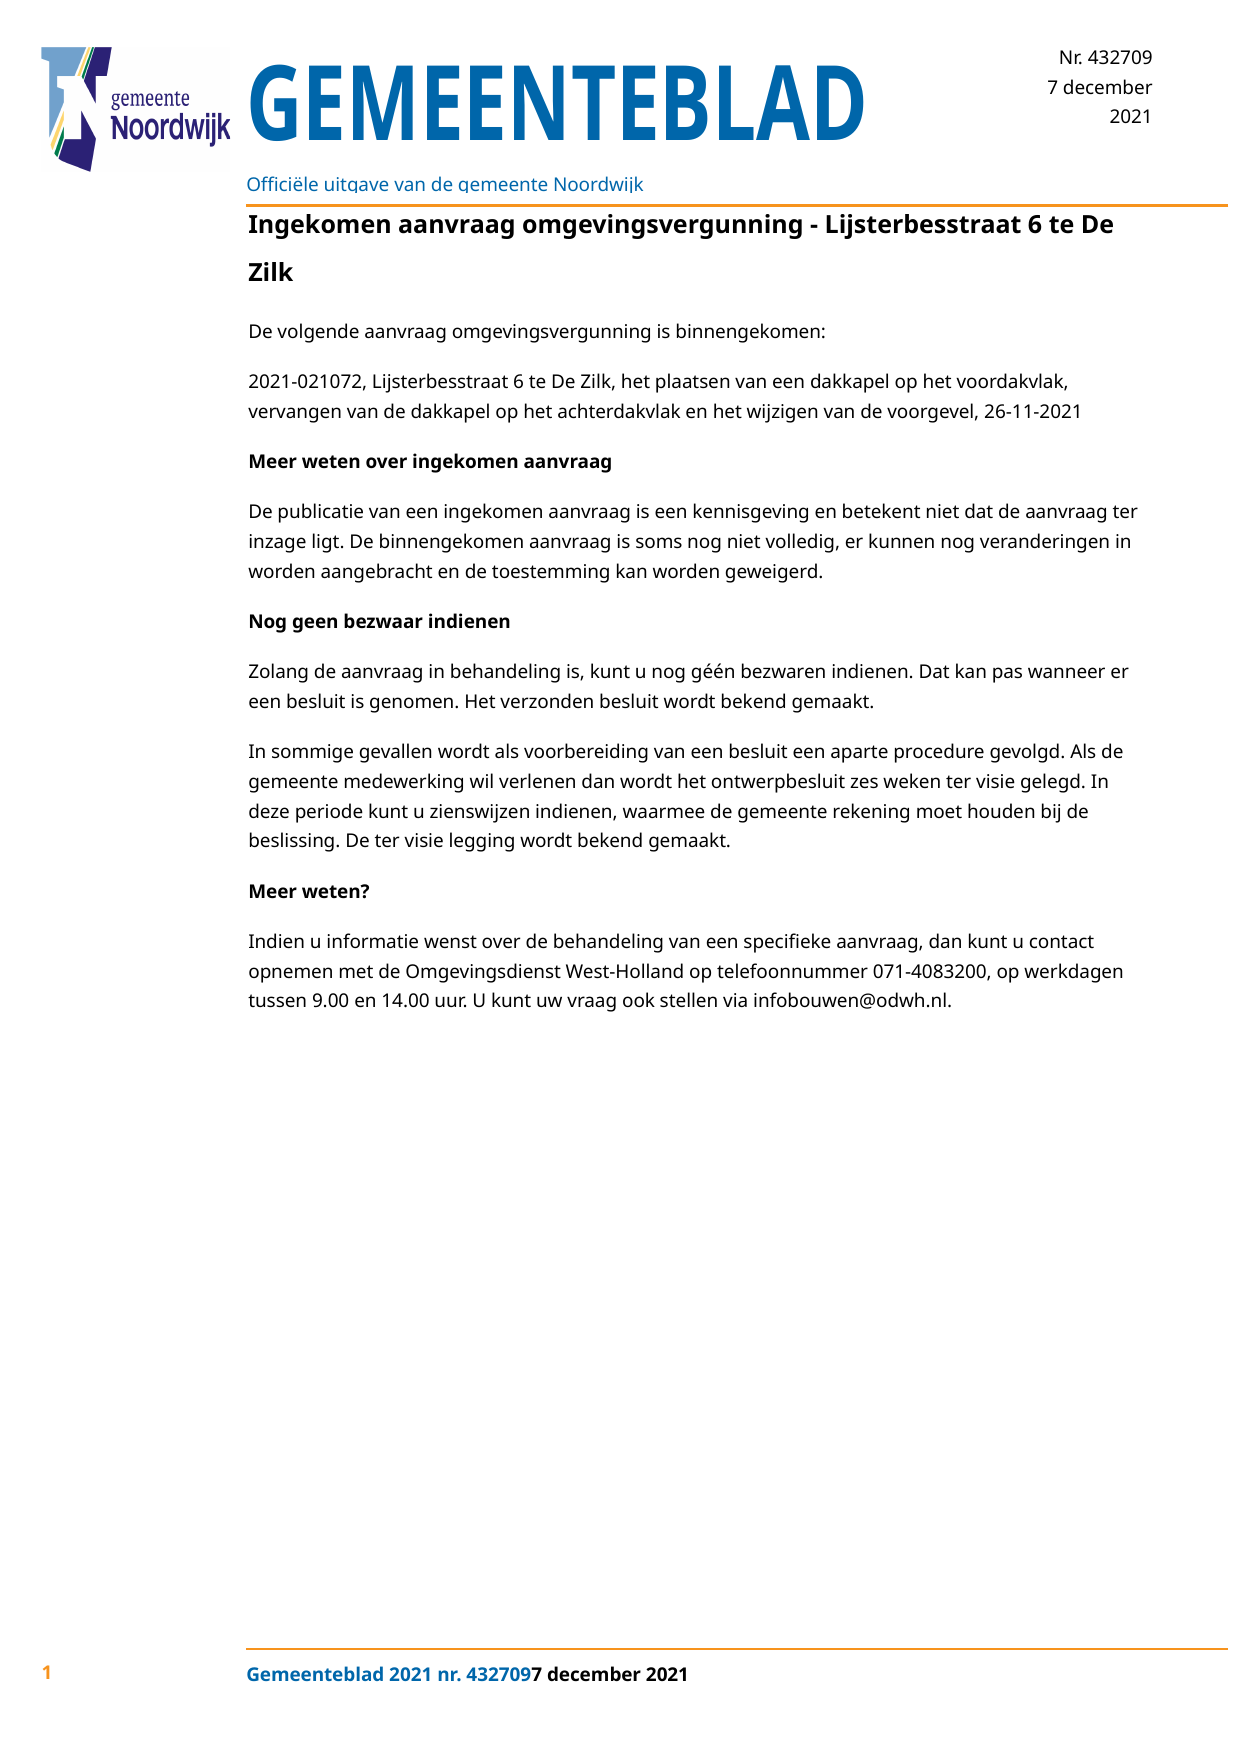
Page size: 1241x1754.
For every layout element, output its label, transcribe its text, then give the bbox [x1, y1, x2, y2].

picture [41, 47, 231, 172]
text Meer weten? [248, 878, 1152, 904]
text 2021-021072, Lijsterbesstraat 6 te De Zilk, het plaatsen van een dakkapel op het voordakvlak, vervangen van de dakkapel op het achterdakvlak en het wijzigen van de voorgevel, 26-11-2021 [248, 368, 1152, 424]
text Meer weten over ingekomen aanvraag [248, 448, 1152, 474]
text De publicatie van een ingekomen aanvraag is een kennisgeving en betekent niet dat de aanvraag ter inzage ligt. De binnengekomen aanvraag is soms nog niet volledig, er kunnen nog veranderingen in worden aangebracht en de toestemming kan worden geweigerd. [248, 499, 1152, 584]
text Nog geen bezwaar indienen [248, 608, 1152, 634]
text Indien u informatie wenst over de behandeling van een specifieke aanvraag, dan kunt u contact opnemen met de Omgevingsdienst West-Holland op telefoonnummer 071-4083200, op werkdagen tussen 9.00 en 14.00 uur. U kunt uw vraag ook stellen via infobouwen@odwh.nl. [248, 928, 1152, 1013]
text Ingekomen aanvraag omgevingsvergunning - Lijsterbesstraat 6 te De Zilk [248, 207, 1152, 288]
text De volgende aanvraag omgevingsvergunning is binnengekomen: [248, 318, 1152, 344]
text Zolang de aanvraag in behandeling is, kunt u nog géén bezwaren indienen. Dat kan pas wanneer er een besluit is genomen. Het verzonden besluit wordt bekend gemaakt. [248, 659, 1152, 714]
text In sommige gevallen wordt als voorbereiding van een besluit een aparte procedure gevolgd. Als de gemeente medewerking wil verlenen dan wordt het ontwerpbesluit zes weken ter visie gelegd. In deze periode kunt u zienswijzen indienen, waarmee de gemeente rekening moet houden bij de beslissing. De ter visie legging wordt bekend gemaakt. [248, 739, 1152, 853]
